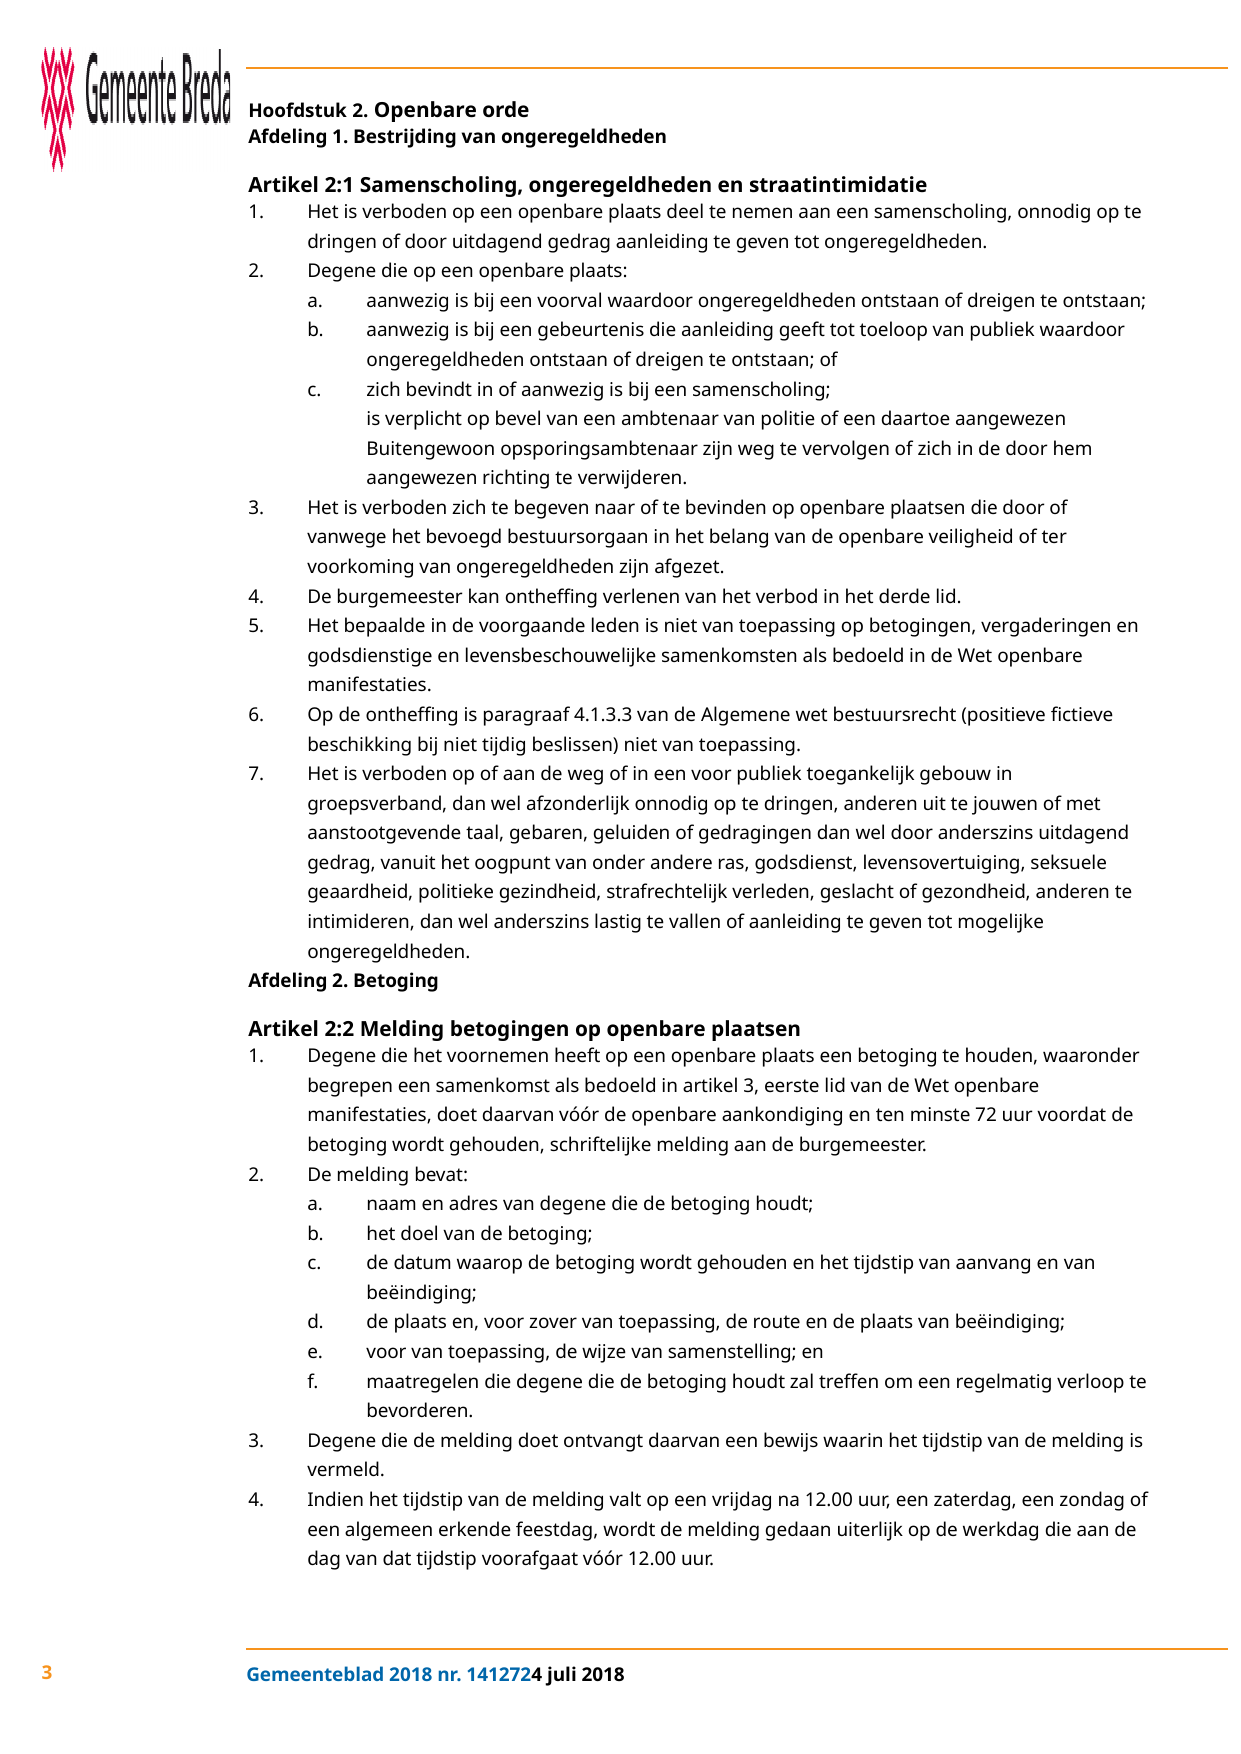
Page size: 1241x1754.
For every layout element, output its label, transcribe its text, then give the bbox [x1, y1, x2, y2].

list de plaats en, voor zover van toepassing, de route en de plaats van beëindiging; [307, 1309, 1152, 1334]
list Het is verboden op een openbare plaats deel te nemen aan een samenscholing, onnodig op te dringen of door uitdagend gedrag aanleiding te geven tot ongeregeldheden. [248, 198, 1152, 253]
list voor van toepassing, de wijze van samenstelling; en [307, 1338, 1152, 1364]
picture [41, 47, 231, 172]
list naam en adres van degene die de betoging houdt; [307, 1190, 1152, 1216]
list Op de ontheffing is paragraaf 4.1.3.3 van de Algemene wet bestuursrecht (positieve fictieve beschikking bij niet tijdig beslissen) niet van toepassing. [248, 701, 1152, 756]
list aanwezig is bij een voorval waardoor ongeregeldheden ontstaan of dreigen te ontstaan; [307, 287, 1152, 313]
text Afdeling 2. Betoging [248, 967, 1152, 993]
list Het bepaalde in de voorgaande leden is niet van toepassing op betogingen, vergaderingen en godsdienstige en levensbeschouwelijke samenkomsten als bedoeld in de Wet openbare manifestaties. [248, 612, 1152, 697]
text Artikel 2:2 Melding betogingen op openbare plaatsen [248, 1014, 1152, 1042]
list Het is verboden zich te begeven naar of te bevinden op openbare plaatsen die door of vanwege het bevoegd bestuursorgaan in het belang van de openbare veiligheid of ter voorkoming van ongeregeldheden zijn afgezet. [248, 494, 1152, 579]
list Degene die het voornemen heeft op een openbare plaats een betoging te houden, waaronder begrepen een samenkomst als bedoeld in artikel 3, eerste lid van de Wet openbare manifestaties, doet daarvan vóór de openbare aankondiging en ten minste 72 uur voordat de betoging wordt gehouden, schriftelijke melding aan de burgemeester. [248, 1042, 1152, 1157]
list Indien het tijdstip van de melding valt op een vrijdag na 12.00 uur, een zaterdag, een zondag of een algemeen erkende feestdag, wordt de melding gedaan uiterlijk op de werkdag die aan de dag van dat tijdstip voorafgaat vóór 12.00 uur. [248, 1486, 1152, 1571]
text Artikel 2:1 Samenscholing, ongeregeldheden en straatintimidatie [248, 170, 1152, 198]
list De burgemeester kan ontheffing verlenen van het verbod in het derde lid. [248, 583, 1152, 608]
list zich bevindt in of aanwezig is bij een samenscholing; [307, 376, 1152, 401]
list het doel van de betoging; [307, 1220, 1152, 1246]
text Afdeling 1. Bestrijding van ongeregeldheden [248, 123, 1152, 149]
list is verplicht op bevel van een ambtenaar van politie of een daartoe aangewezen Buitengewoon opsporingsambtenaar zijn weg te vervolgen of zich in de door hem aangewezen richting te verwijderen. [307, 405, 1152, 490]
list Degene die op een openbare plaats: [248, 257, 1152, 283]
list Degene die de melding doet ontvangt daarvan een bewijs waarin het tijdstip van de melding is vermeld. [248, 1427, 1152, 1482]
list aanwezig is bij een gebeurtenis die aanleiding geeft tot toeloop van publiek waardoor ongeregeldheden ontstaan of dreigen te ontstaan; of [307, 317, 1152, 372]
text Hoofdstuk 2. Openbare orde [248, 95, 1152, 123]
list Het is verboden op of aan de weg of in een voor publiek toegankelijk gebouw in groepsverband, dan wel afzonderlijk onnodig op te dringen, anderen uit te jouwen of met aanstootgevende taal, gebaren, geluiden of gedragingen dan wel door anderszins uitdagend gedrag, vanuit het oogpunt van onder andere ras, godsdienst, levensovertuiging, seksuele geaardheid, politieke gezindheid, strafrechtelijk verleden, geslacht of gezondheid, anderen te intimideren, dan wel anderszins lastig te vallen of aanleiding te geven tot mogelijke ongeregeldheden. [248, 760, 1152, 963]
list De melding bevat: [248, 1161, 1152, 1186]
list maatregelen die degene die de betoging houdt zal treffen om een regelmatig verloop te bevorderen. [307, 1368, 1152, 1423]
list de datum waarop de betoging wordt gehouden en het tijdstip van aanvang en van beëindiging; [307, 1249, 1152, 1305]
